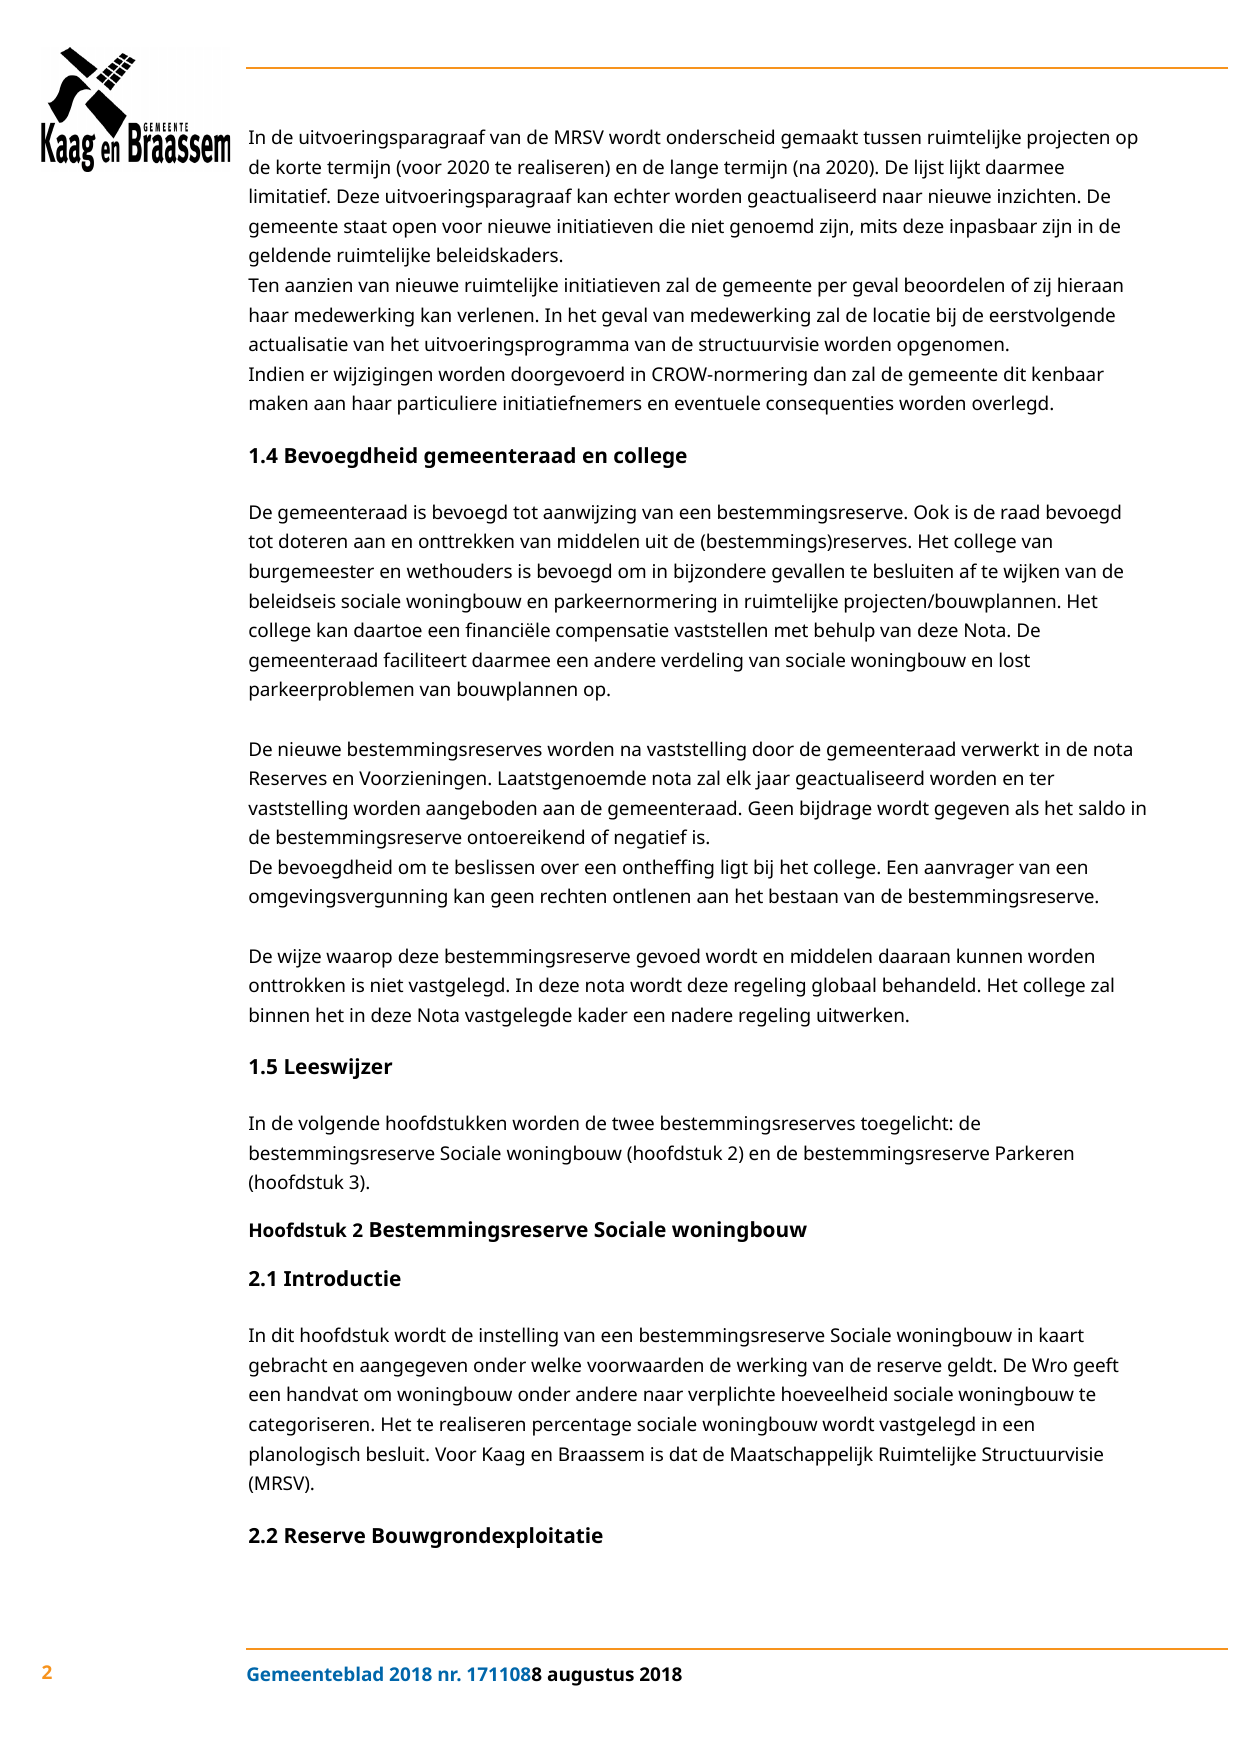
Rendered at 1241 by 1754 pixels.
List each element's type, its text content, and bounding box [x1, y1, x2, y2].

text 2.2 Reserve Bouwgrondexploitatie [248, 1521, 1152, 1549]
text 1.4 Bevoegdheid gemeenteraad en college [248, 441, 1152, 469]
text 2.1 Introductie [248, 1264, 1152, 1293]
text Ten aanzien van nieuwe ruimtelijke initiatieven zal de gemeente per geval beoordelen of zij hieraan haar medewerking kan verlenen. In het geval van medewerking zal de locatie bij de eerstvolgende actualisatie van het uitvoeringsprogramma van de structuurvisie worden opgenomen. [248, 272, 1152, 357]
text De wijze waarop deze bestemmingsreserve gevoed wordt en middelen daaraan kunnen worden onttrokken is niet vastgelegd. In deze nota wordt deze regeling globaal behandeld. Het college zal binnen het in deze Nota vastgelegde kader een nadere regeling uitwerken. [248, 943, 1152, 1028]
picture [41, 47, 231, 172]
text Hoofdstuk 2 Bestemmingsreserve Sociale woningbouw [248, 1215, 1152, 1244]
text 1.5 Leeswijzer [248, 1052, 1152, 1081]
text In de uitvoeringsparagraaf van de MRSV wordt onderscheid gemaakt tussen ruimtelijke projecten op de korte termijn (voor 2020 te realiseren) en de lange termijn (na 2020). De lijst lijkt daarmee limitatief. Deze uitvoeringsparagraaf kan echter worden geactualiseerd naar nieuwe inzichten. De gemeente staat open voor nieuwe initiatieven die niet genoemd zijn, mits deze inpasbaar zijn in de geldende ruimtelijke beleidskaders. [248, 124, 1152, 268]
text De gemeenteraad is bevoegd tot aanwijzing van een bestemmingsreserve. Ook is de raad bevoegd tot doteren aan en onttrekken van middelen uit de (bestemmings)reserves. Het college van burgemeester en wethouders is bevoegd om in bijzondere gevallen te besluiten af te wijken van de beleidseis sociale woningbouw en parkeernormering in ruimtelijke projecten/bouwplannen. Het college kan daartoe een financiële compensatie vaststellen met behulp van deze Nota. De gemeenteraad faciliteert daarmee een andere verdeling van sociale woningbouw en lost parkeerproblemen van bouwplannen op. [248, 499, 1152, 702]
text De bevoegdheid om te beslissen over een ontheffing ligt bij het college. Een aanvrager van een omgevingsvergunning kan geen rechten ontlenen aan het bestaan van de bestemmingsreserve. [248, 854, 1152, 909]
text In dit hoofdstuk wordt de instelling van een bestemmingsreserve Sociale woningbouw in kaart gebracht en aangegeven onder welke voorwaarden de werking van de reserve geldt. De Wro geeft een handvat om woningbouw onder andere naar verplichte hoeveelheid sociale woningbouw te categoriseren. Het te realiseren percentage sociale woningbouw wordt vastgelegd in een planologisch besluit. Voor Kaag en Braassem is dat de Maatschappelijk Ruimtelijke Structuurvisie (MRSV). [248, 1322, 1152, 1496]
text De nieuwe bestemmingsreserves worden na vaststelling door de gemeenteraad verwerkt in de nota Reserves en Voorzieningen. Laatstgenoemde nota zal elk jaar geactualiseerd worden en ter vaststelling worden aangeboden aan de gemeenteraad. Geen bijdrage wordt gegeven als het saldo in de bestemmingsreserve ontoereikend of negatief is. [248, 736, 1152, 850]
text In de volgende hoofdstukken worden de twee bestemmingsreserves toegelicht: de bestemmingsreserve Sociale woningbouw (hoofdstuk 2) en de bestemmingsreserve Parkeren (hoofdstuk 3). [248, 1110, 1152, 1195]
text Indien er wijzigingen worden doorgevoerd in CROW-normering dan zal de gemeente dit kenbaar maken aan haar particuliere initiatiefnemers en eventuele consequenties worden overlegd. [248, 361, 1152, 416]
